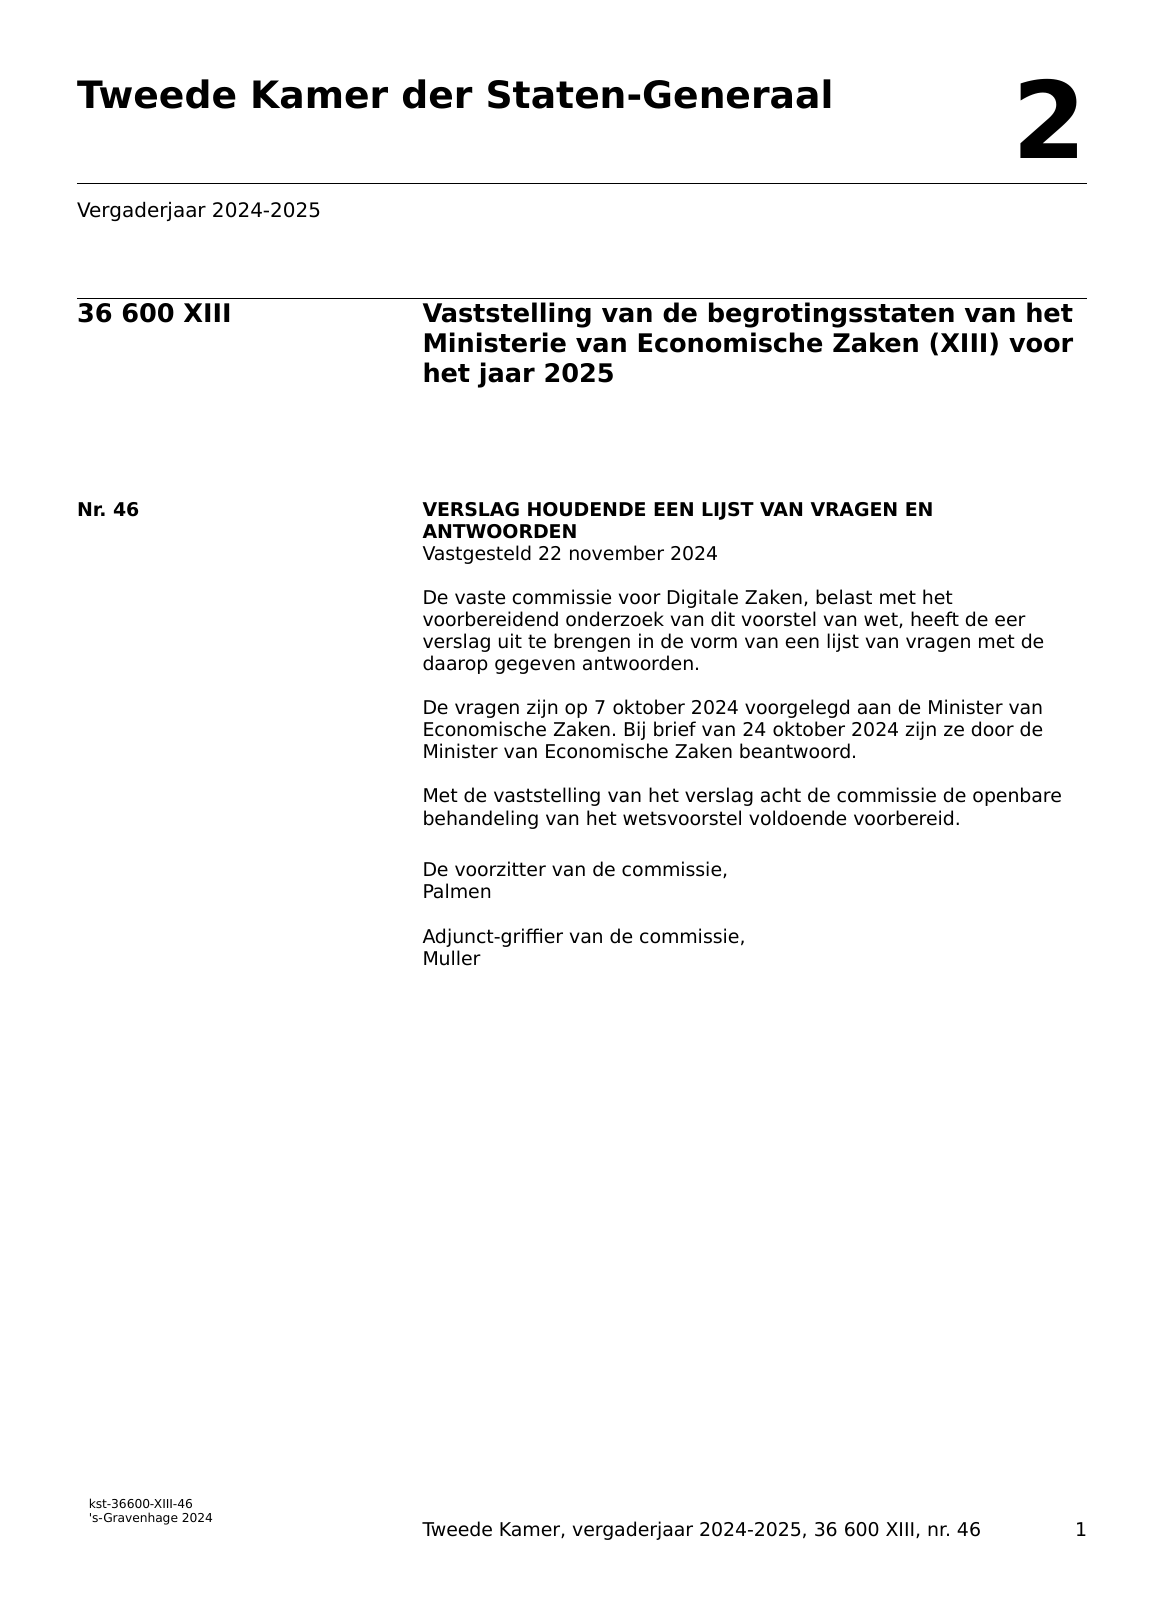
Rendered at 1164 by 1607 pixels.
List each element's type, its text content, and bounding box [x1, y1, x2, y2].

text 's-Gravenhage 2024 [88, 1511, 323, 1525]
text De vragen zijn op 7 oktober 2024 voorgelegd aan de Minister van Economische Zaken. Bij brief van 24 oktober 2024 zijn ze door de Minister van Economische Zaken beantwoord. [422, 697, 1087, 763]
text kst-36600-XIII-46 [88, 1497, 323, 1511]
table_header Tweede Kamer der Staten-Generaal [77, 59, 886, 183]
text De vaste commissie voor Digitale Zaken, belast met het voorbereidend onderzoek van dit voorstel van wet, heeft de eer verslag uit te brengen in de vorm van een lijst van vragen met de daarop gegeven antwoorden. [422, 587, 1087, 675]
text Met de vaststelling van het verslag acht de commissie de openbare behandeling van het wetsvoorstel voldoende voorbereid. [422, 785, 1087, 829]
text Vastgesteld 22 november 2024 [422, 543, 1087, 565]
table_header 2 [886, 59, 1087, 183]
text De voorzitter van de commissie, Palmen [422, 859, 1087, 903]
text Adjunct-griffier van de commissie, Muller [422, 926, 1087, 969]
subtitle 36 600 XIII Vaststelling van de begrotingsstaten van het Ministerie van Economische Zaken (XIII) voor het jaar 2025 [77, 299, 1087, 388]
table_cell Vergaderjaar 2024-2025 [77, 184, 1087, 298]
subtitle Nr. 46 VERSLAG HOUDENDE EEN LIJST VAN VRAGEN EN ANTWOORDEN [77, 499, 1087, 543]
